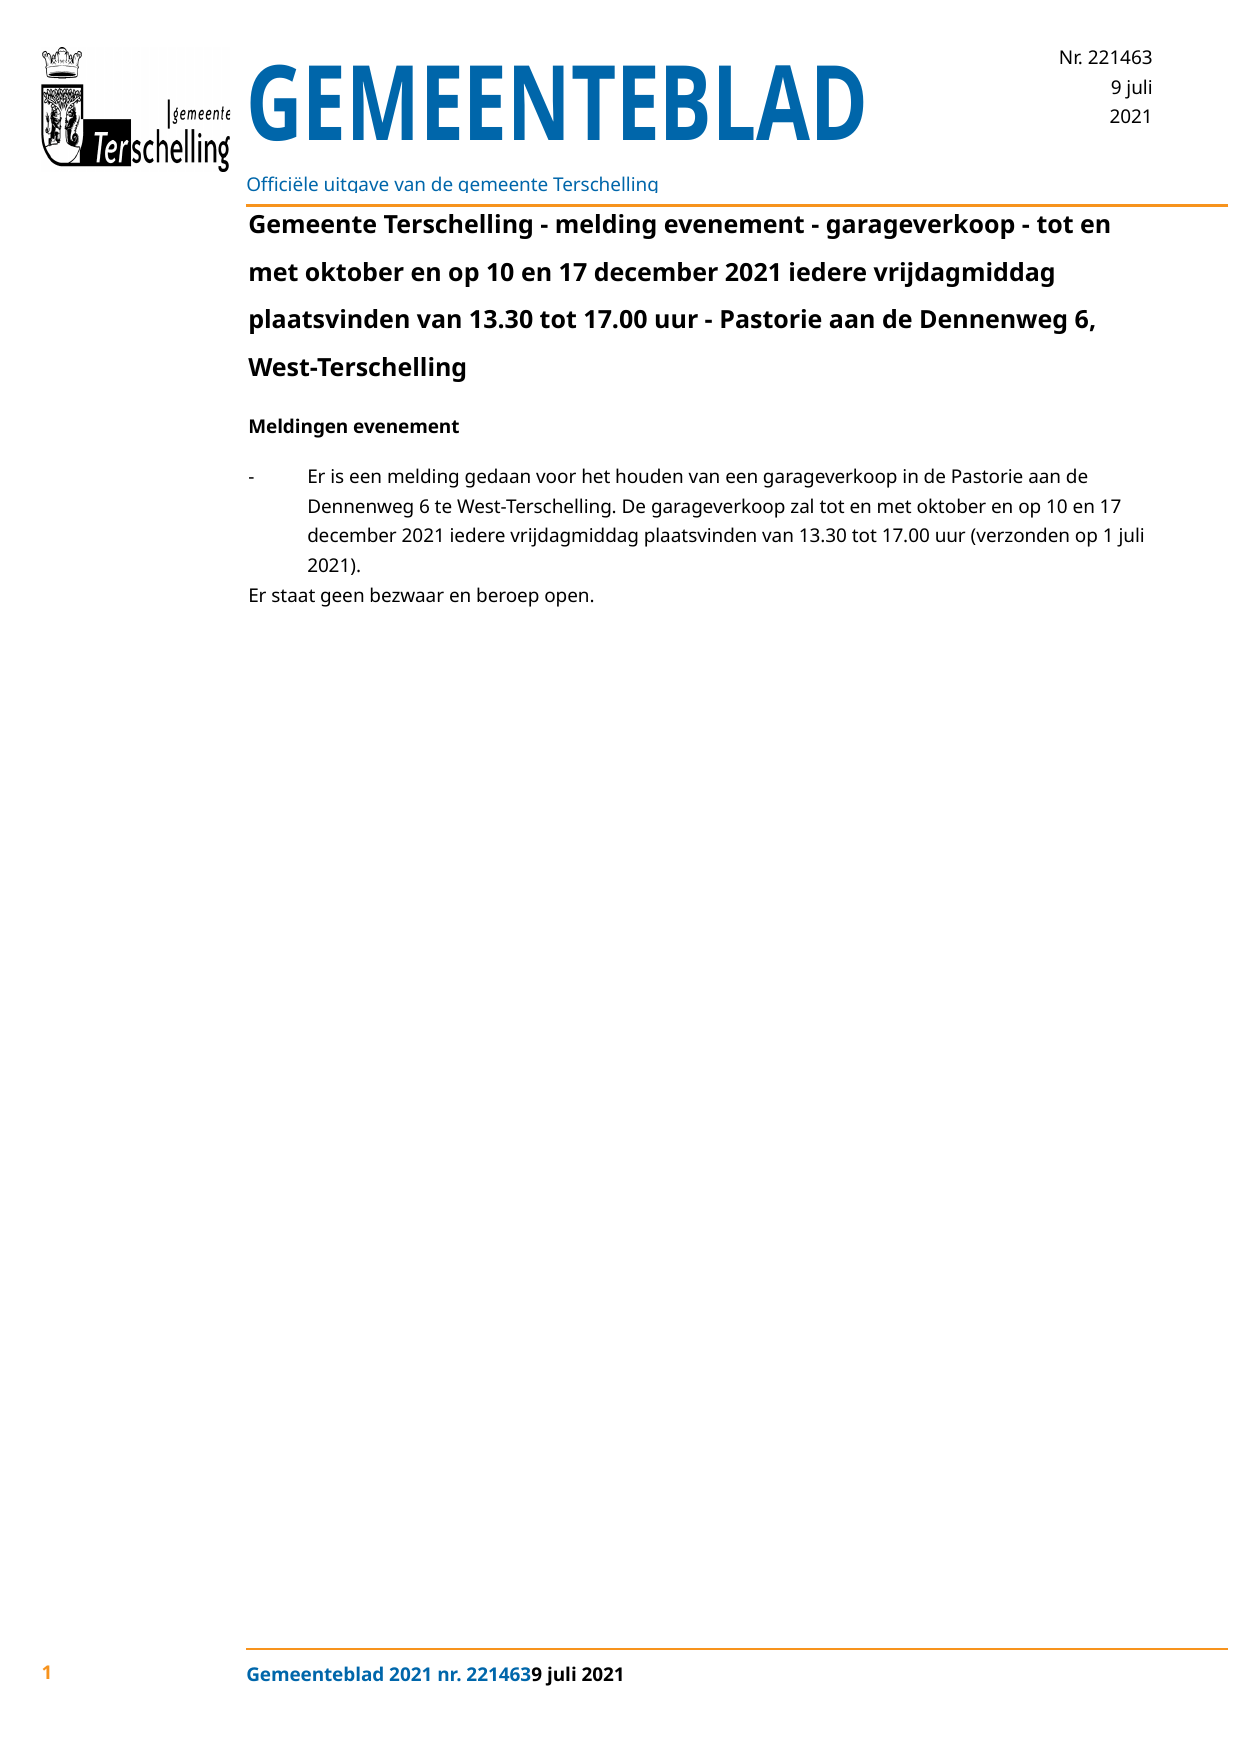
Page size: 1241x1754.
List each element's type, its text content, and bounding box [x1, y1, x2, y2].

text Er staat geen bezwaar en beroep open. [248, 582, 1152, 608]
list Er is een melding gedaan voor het houden van een garageverkoop in de Pastorie aan de Dennenweg 6 te West-Terschelling. De garageverkoop zal tot en met oktober en op 10 en 17 december 2021 iedere vrijdagmiddag plaatsvinden van 13.30 tot 17.00 uur (verzonden op 1 juli 2021). [248, 463, 1152, 578]
text Gemeente Terschelling - melding evenement - garageverkoop - tot en met oktober en op 10 en 17 december 2021 iedere vrijdagmiddag plaatsvinden van 13.30 tot 17.00 uur - Pastorie aan de Dennenweg 6, West-Terschelling [248, 207, 1152, 384]
text Meldingen evenement [248, 413, 1152, 439]
picture [41, 47, 231, 172]
